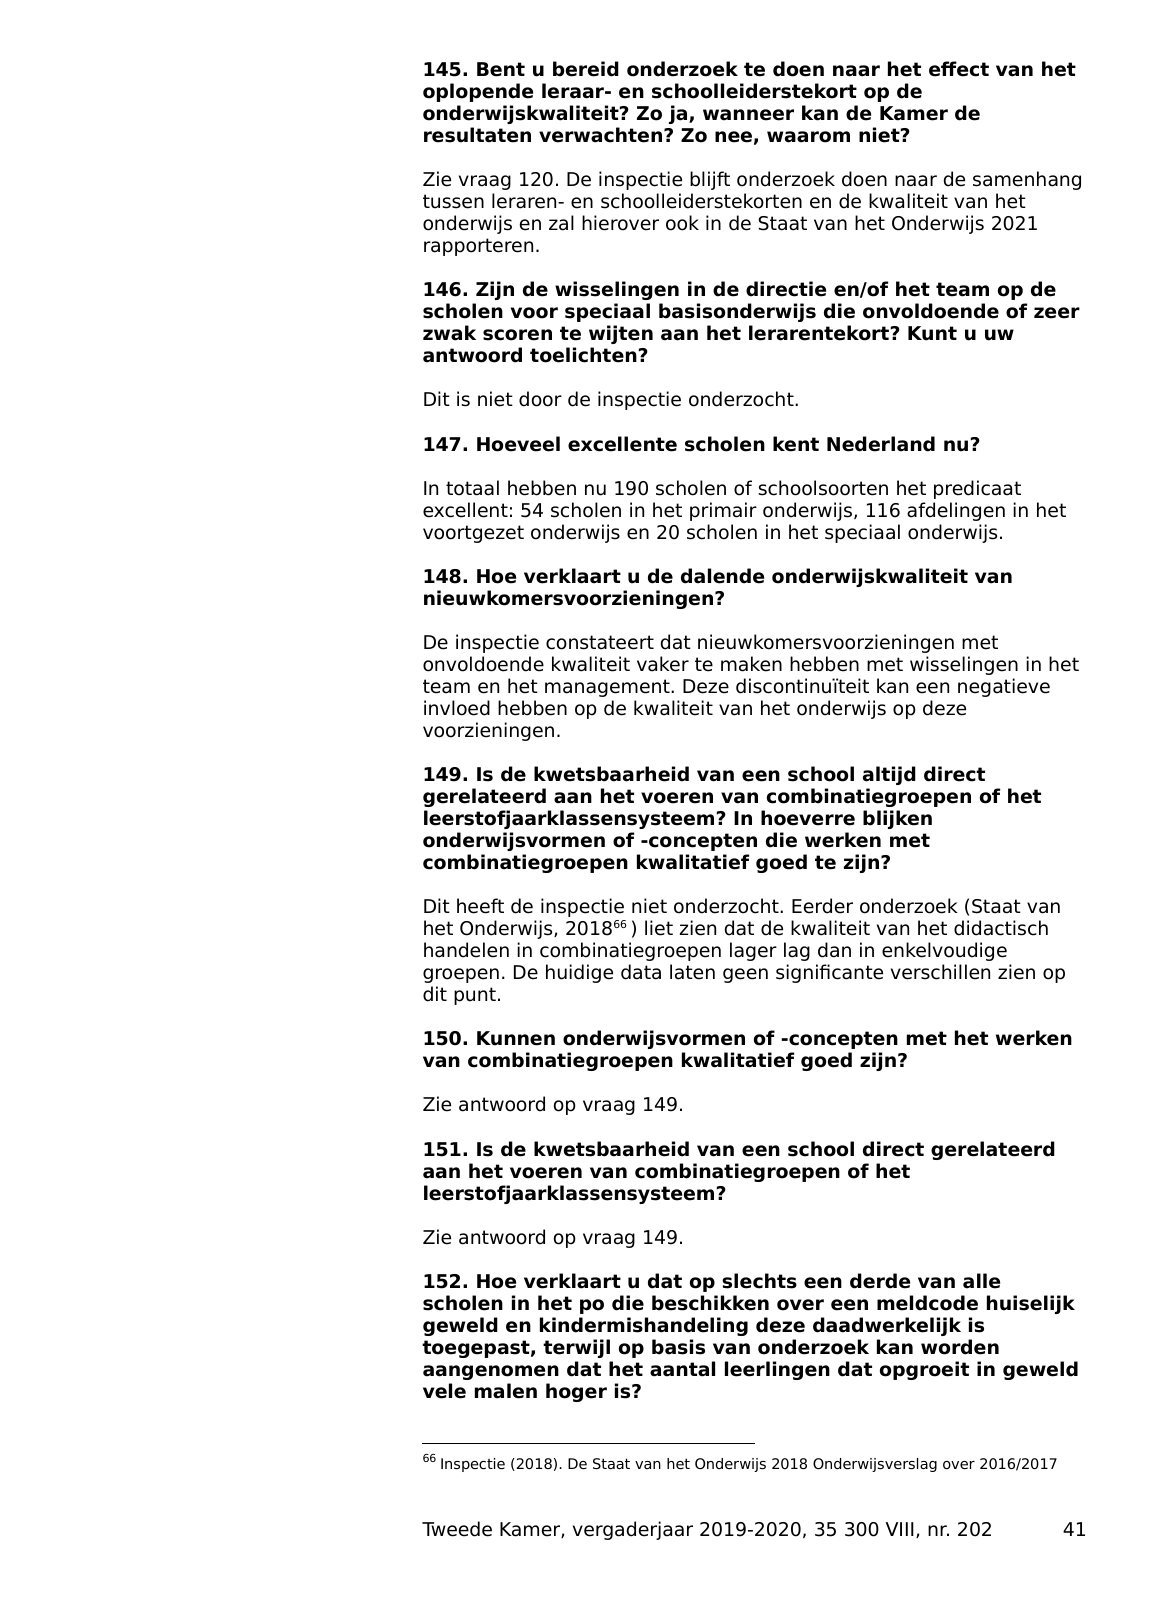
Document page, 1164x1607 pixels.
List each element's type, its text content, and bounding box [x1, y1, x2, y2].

text 147. Hoeveel excellente scholen kent Nederland nu? [422, 433, 1087, 456]
text 149. Is de kwetsbaarheid van een school altijd direct gerelateerd aan het voeren van combinatiegroepen of het leerstofjaarklassensysteem? In hoeverre blijken onderwijsvormen of -concepten die werken met combinatiegroepen kwalitatief goed te zijn? [422, 764, 1087, 874]
text Zie antwoord op vraag 149. [422, 1094, 1087, 1116]
text Zie antwoord op vraag 149. [422, 1227, 1087, 1249]
text Inspectie (2018). De Staat van het Onderwijs 2018 Onderwijsverslag over 2016/2017 [422, 1452, 1087, 1474]
text 148. Hoe verklaart u de dalende onderwijskwaliteit van nieuwkomersvoorzieningen? [422, 566, 1087, 610]
text De inspectie constateert dat nieuwkomersvoorzieningen met onvoldoende kwaliteit vaker te maken hebben met wisselingen in het team en het management. Deze discontinuïteit kan een negatieve invloed hebben op de kwaliteit van het onderwijs op deze voorzieningen. [422, 632, 1087, 742]
text 152. Hoe verklaart u dat op slechts een derde van alle scholen in het po die beschikken over een meldcode huiselijk geweld en kindermishandeling deze daadwerkelijk is toegepast, terwijl op basis van onderzoek kan worden aangenomen dat het aantal leerlingen dat opgroeit in geweld vele malen hoger is? [422, 1271, 1087, 1403]
text Zie vraag 120. De inspectie blijft onderzoek doen naar de samenhang tussen leraren- en schoolleiderstekorten en de kwaliteit van het onderwijs en zal hierover ook in de Staat van het Onderwijs 2021 rapporteren. [422, 169, 1087, 257]
text 151. Is de kwetsbaarheid van een school direct gerelateerd aan het voeren van combinatiegroepen of het leerstofjaarklassensysteem? [422, 1138, 1087, 1204]
text 145. Bent u bereid onderzoek te doen naar het effect van het oplopende leraar- en schoolleiderstekort op de onderwijskwaliteit? Zo ja, wanneer kan de Kamer de resultaten verwachten? Zo nee, waarom niet? [422, 59, 1087, 147]
text 146. Zijn de wisselingen in de directie en/of het team op de scholen voor speciaal basisonderwijs die onvoldoende of zeer zwak scoren te wijten aan het lerarentekort? Kunt u uw antwoord toelichten? [422, 279, 1087, 367]
text In totaal hebben nu 190 scholen of schoolsoorten het predicaat excellent: 54 scholen in het primair onderwijs, 116 afdelingen in het voortgezet onderwijs en 20 scholen in het speciaal onderwijs. [422, 478, 1087, 544]
text 150. Kunnen onderwijsvormen of -concepten met het werken van combinatiegroepen kwalitatief goed zijn? [422, 1028, 1087, 1072]
text Dit heeft de inspectie niet onderzocht. Eerder onderzoek (Staat van het Onderwijs, 2018) liet zien dat de kwaliteit van het didactisch handelen in combinatiegroepen lager lag dan in enkelvoudige groepen. De huidige data laten geen significante verschillen zien op dit punt. [422, 896, 1087, 1006]
text Dit is niet door de inspectie onderzocht. [422, 389, 1087, 411]
